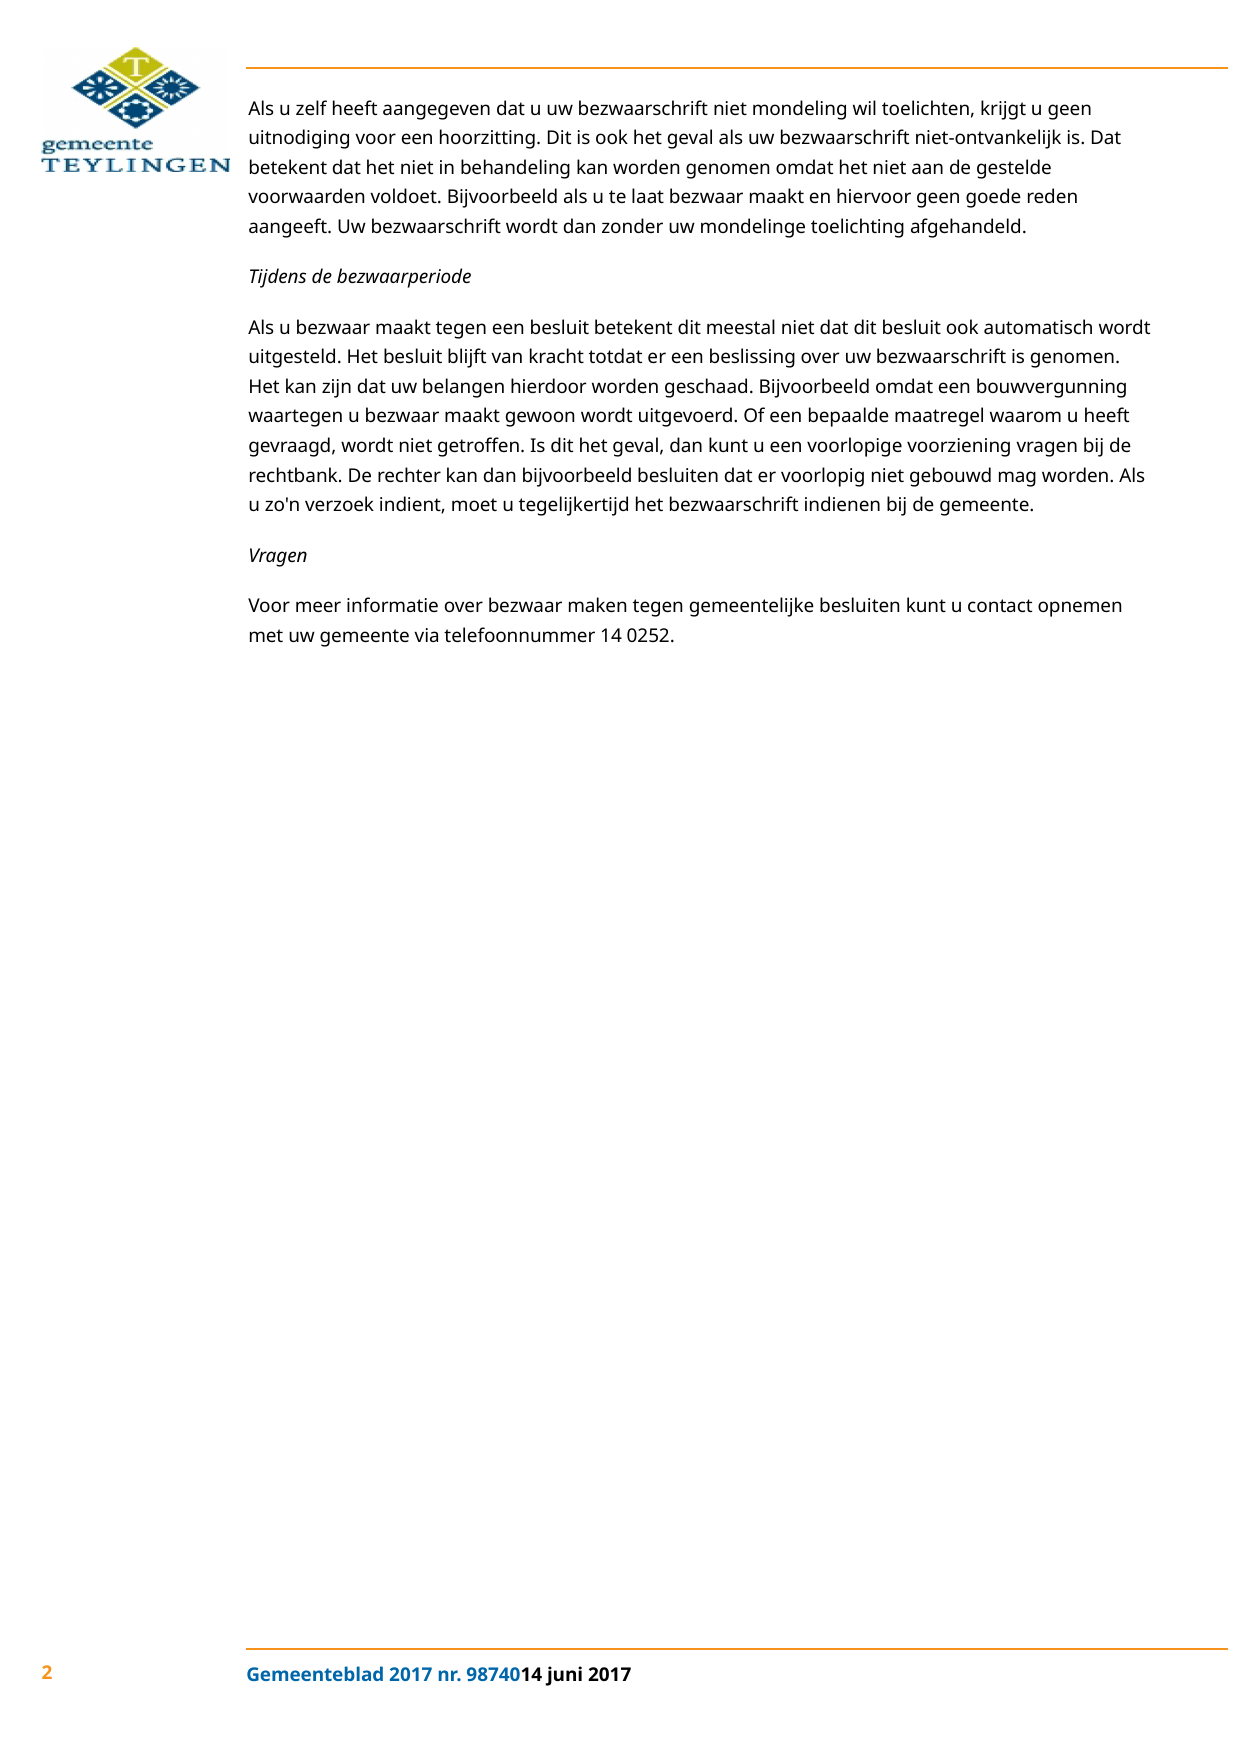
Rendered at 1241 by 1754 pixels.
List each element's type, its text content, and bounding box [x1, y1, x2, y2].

picture [41, 47, 231, 172]
text Voor meer informatie over bezwaar maken tegen gemeentelijke besluiten kunt u contact opnemen met uw gemeente via telefoonnummer 14 0252. [248, 592, 1152, 648]
text Tijdens de bezwaarperiode [248, 263, 1152, 289]
text Vragen [248, 542, 1152, 568]
text Als u zelf heeft aangegeven dat u uw bezwaarschrift niet mondeling wil toelichten, krijgt u geen uitnodiging voor een hoorzitting. Dit is ook het geval als uw bezwaarschrift niet-ontvankelijk is. Dat betekent dat het niet in behandeling kan worden genomen omdat het niet aan de gestelde voorwaarden voldoet. Bijvoorbeeld als u te laat bezwaar maakt en hiervoor geen goede reden aangeeft. Uw bezwaarschrift wordt dan zonder uw mondelinge toelichting afgehandeld. [248, 95, 1152, 239]
text Als u bezwaar maakt tegen een besluit betekent dit meestal niet dat dit besluit ook automatisch wordt uitgesteld. Het besluit blijft van kracht totdat er een beslissing over uw bezwaarschrift is genomen. Het kan zijn dat uw belangen hierdoor worden geschaad. Bijvoorbeeld omdat een bouwvergunning waartegen u bezwaar maakt gewoon wordt uitgevoerd. Of een bepaalde maatregel waarom u heeft gevraagd, wordt niet getroffen. Is dit het geval, dan kunt u een voorlopige voorziening vragen bij de rechtbank. De rechter kan dan bijvoorbeeld besluiten dat er voorlopig niet gebouwd mag worden. Als u zo'n verzoek indient, moet u tegelijkertijd het bezwaarschrift indienen bij de gemeente. [248, 314, 1152, 517]
